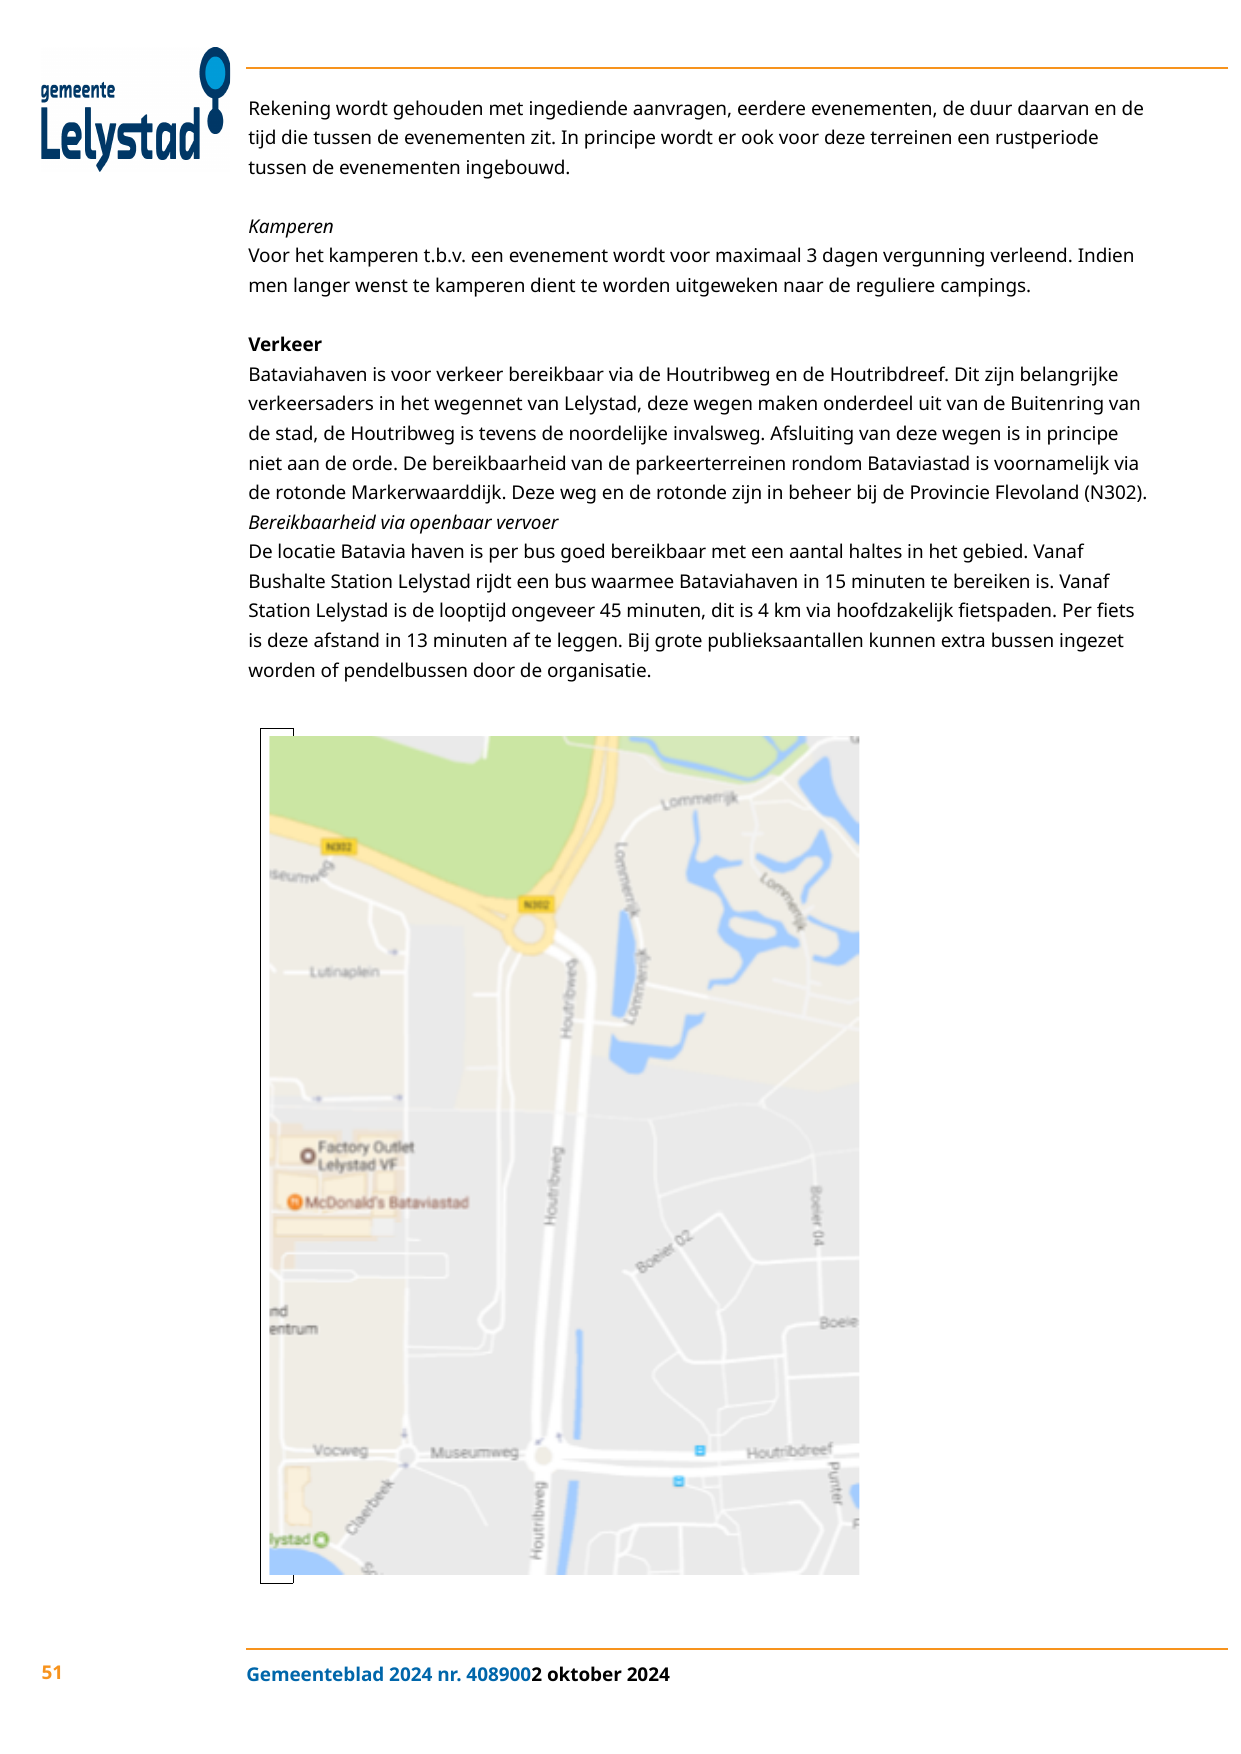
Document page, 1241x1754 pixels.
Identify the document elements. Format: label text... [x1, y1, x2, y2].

picture [41, 47, 231, 172]
text Bereikbaarheid via openbaar vervoer [248, 509, 1152, 535]
text Rekening wordt gehouden met ingediende aanvragen, eerdere evenementen, de duur daarvan en de tijd die tussen de evenementen zit. In principe wordt er ook voor deze terreinen een rustperiode tussen de evenementen ingebouwd. [248, 95, 1152, 180]
text Voor het kamperen t.b.v. een evenement wordt voor maximaal 3 dagen vergunning verleend. Indien men langer wenst te kamperen dient te worden uitgeweken naar de reguliere campings. [248, 243, 1152, 298]
text Kamperen [248, 213, 1152, 239]
text Bataviahaven is voor verkeer bereikbaar via de Houtribweg en de Houtribdreef. Dit zijn belangrijke verkeersaders in het wegennet van Lelystad, deze wegen maken onderdeel uit van de Buitenring van de stad, de Houtribweg is tevens de noordelijke invalsweg. Afsluiting van deze wegen is in principe niet aan de orde. De bereikbaarheid van de parkeerterreinen rondom Bataviastad is voornamelijk via de rotonde Markerwaarddijk. Deze weg en de rotonde zijn in beheer bij de Provincie Flevoland (N302). [248, 361, 1152, 505]
text Verkeer [248, 331, 1152, 357]
text De locatie Batavia haven is per bus goed bereikbaar met een aantal haltes in het gebied. Vanaf Bushalte Station Lelystad rijdt een bus waarmee Bataviahaven in 15 minuten te bereiken is. Vanaf Station Lelystad is de looptijd ongeveer 45 minuten, dit is 4 km via hoofdzakelijk fietspaden. Per fiets is deze afstand in 13 minuten af te leggen. Bij grote publieksaantallen kunnen extra bussen ingezet worden of pendelbussen door de organisatie. [248, 538, 1152, 683]
picture [268, 736, 860, 1575]
